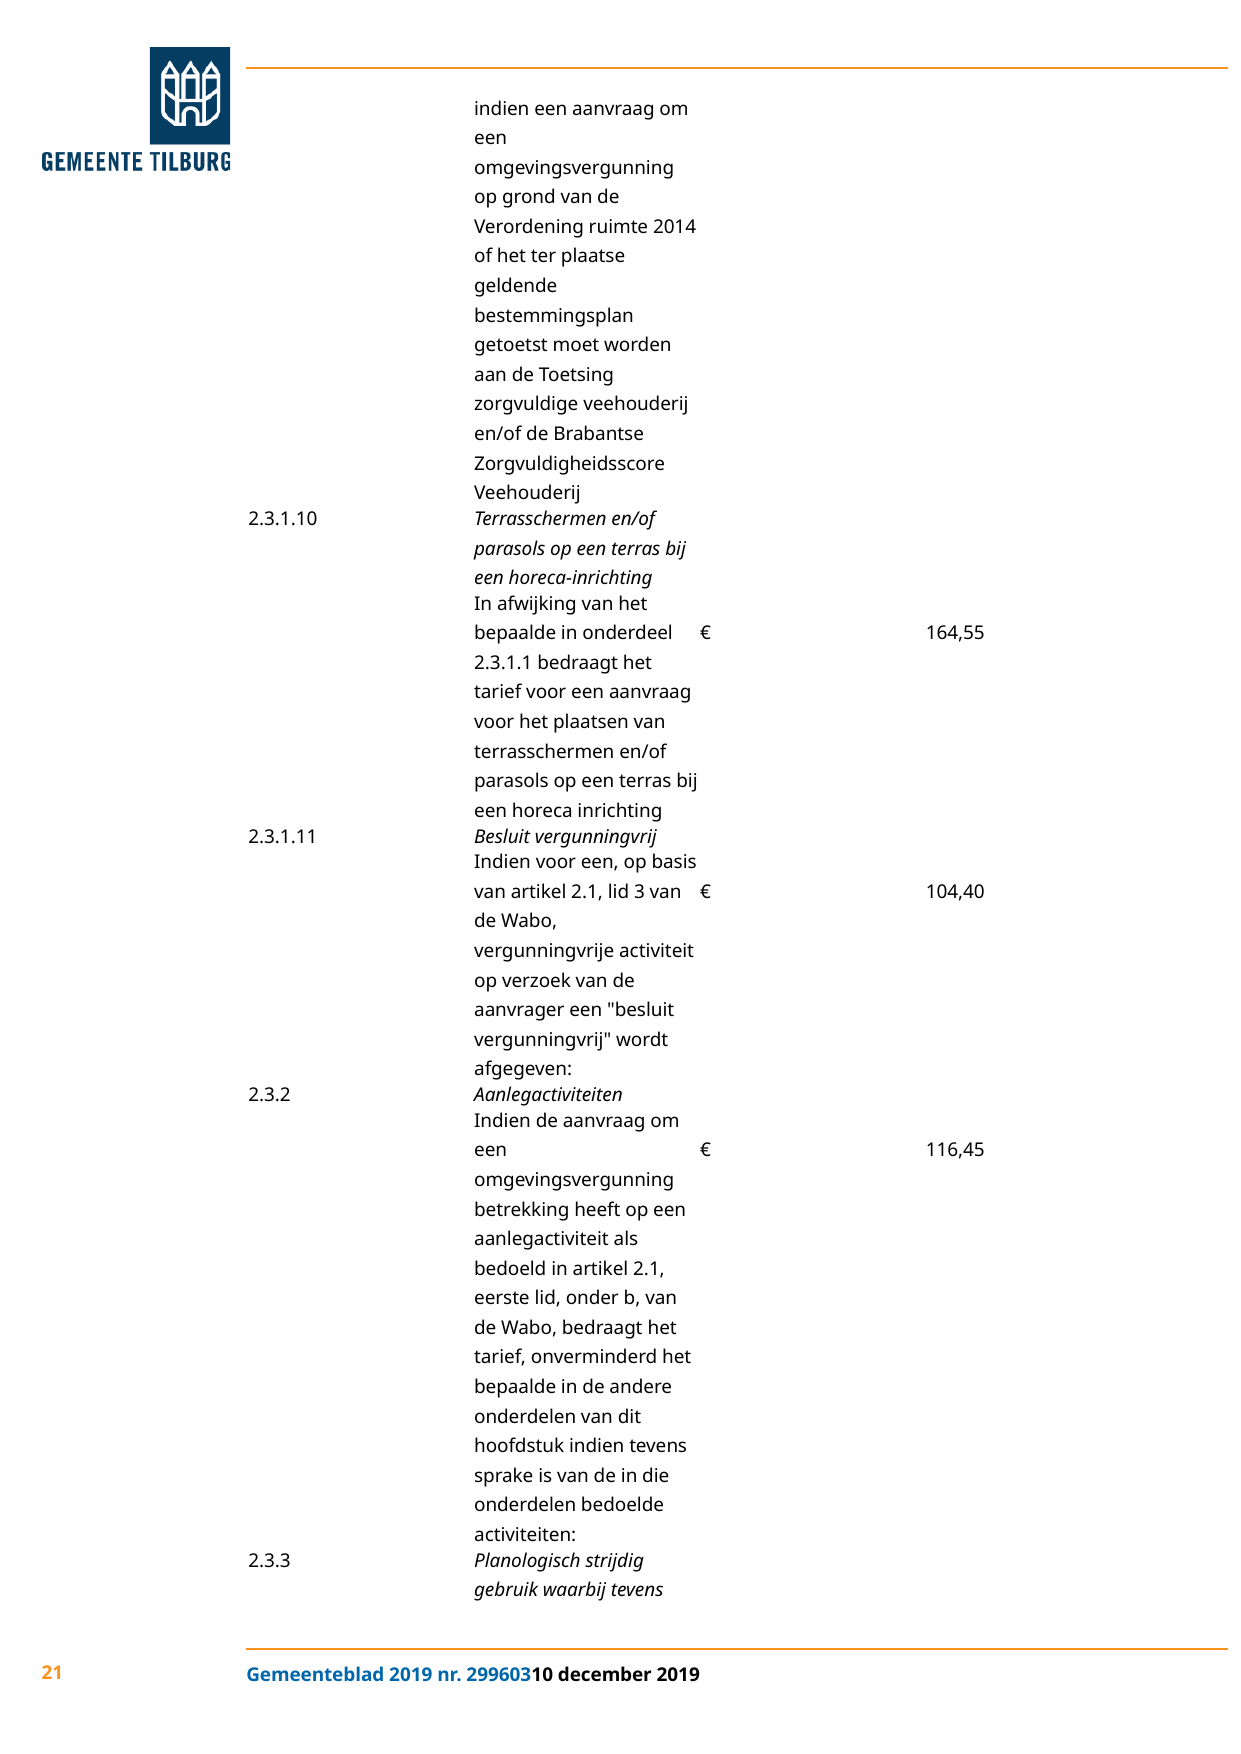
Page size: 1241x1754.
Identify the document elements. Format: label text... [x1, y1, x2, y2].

table_cell € [700, 849, 926, 1081]
table_cell [926, 505, 1152, 590]
table_cell 2.3.1.10 [248, 505, 474, 590]
table_cell [700, 1081, 926, 1107]
table_cell 116,45 [926, 1107, 1152, 1547]
table_cell Planologisch strijdig gebruik waarbij tevens [474, 1547, 700, 1602]
table_cell [926, 1081, 1152, 1107]
table_cell Indien voor een, op basis van artikel 2.1, lid 3 van de Wabo, vergunningvrije activiteit op verzoek van de aanvrager een "besluit vergunningvrij" wordt afgegeven: [474, 849, 700, 1081]
table_cell [248, 849, 474, 1081]
table_cell [248, 590, 474, 823]
table_cell 164,55 [926, 590, 1152, 823]
table_cell Aanlegactiviteiten [474, 1081, 700, 1107]
table_cell Indien de aanvraag om een omgevingsvergunning betrekking heeft op een aanlegactiviteit als bedoeld in artikel 2.1, eerste lid, onder b, van de Wabo, bedraagt het tarief, onverminderd het bepaalde in de andere onderdelen van dit hoofdstuk indien tevens sprake is van de in die onderdelen bedoelde activiteiten: [474, 1107, 700, 1547]
table_cell [926, 95, 1152, 505]
table_cell [248, 1107, 474, 1547]
table_cell Terrasschermen en/of parasols op een terras bij een horeca-inrichting [474, 505, 700, 590]
table_cell [700, 505, 926, 590]
table_cell In afwijking van het bepaalde in onderdeel 2.3.1.1 bedraagt het tarief voor een aanvraag voor het plaatsen van terrasschermen en/of parasols op een terras bij een horeca inrichting [474, 590, 700, 823]
picture [41, 47, 231, 172]
table_cell Besluit vergunningvrij [474, 823, 700, 848]
table_cell € [700, 590, 926, 823]
table_cell [926, 823, 1152, 848]
table_cell [248, 95, 474, 505]
table_cell indien een aanvraag om een omgevingsvergunning op grond van de Verordening ruimte 2014 of het ter plaatse geldende bestemmingsplan getoetst moet worden aan de Toetsing zorgvuldige veehouderij en/of de Brabantse Zorgvuldigheidsscore Veehouderij [474, 95, 700, 505]
table_cell [700, 823, 926, 848]
table_cell [700, 1547, 926, 1602]
table_cell 2.3.1.11 [248, 823, 474, 848]
table_cell € [700, 1107, 926, 1547]
table_cell 2.3.3 [248, 1547, 474, 1602]
table_cell [926, 1547, 1152, 1602]
table_cell [700, 95, 926, 505]
table_cell 2.3.2 [248, 1081, 474, 1107]
table_cell 104,40 [926, 849, 1152, 1081]
